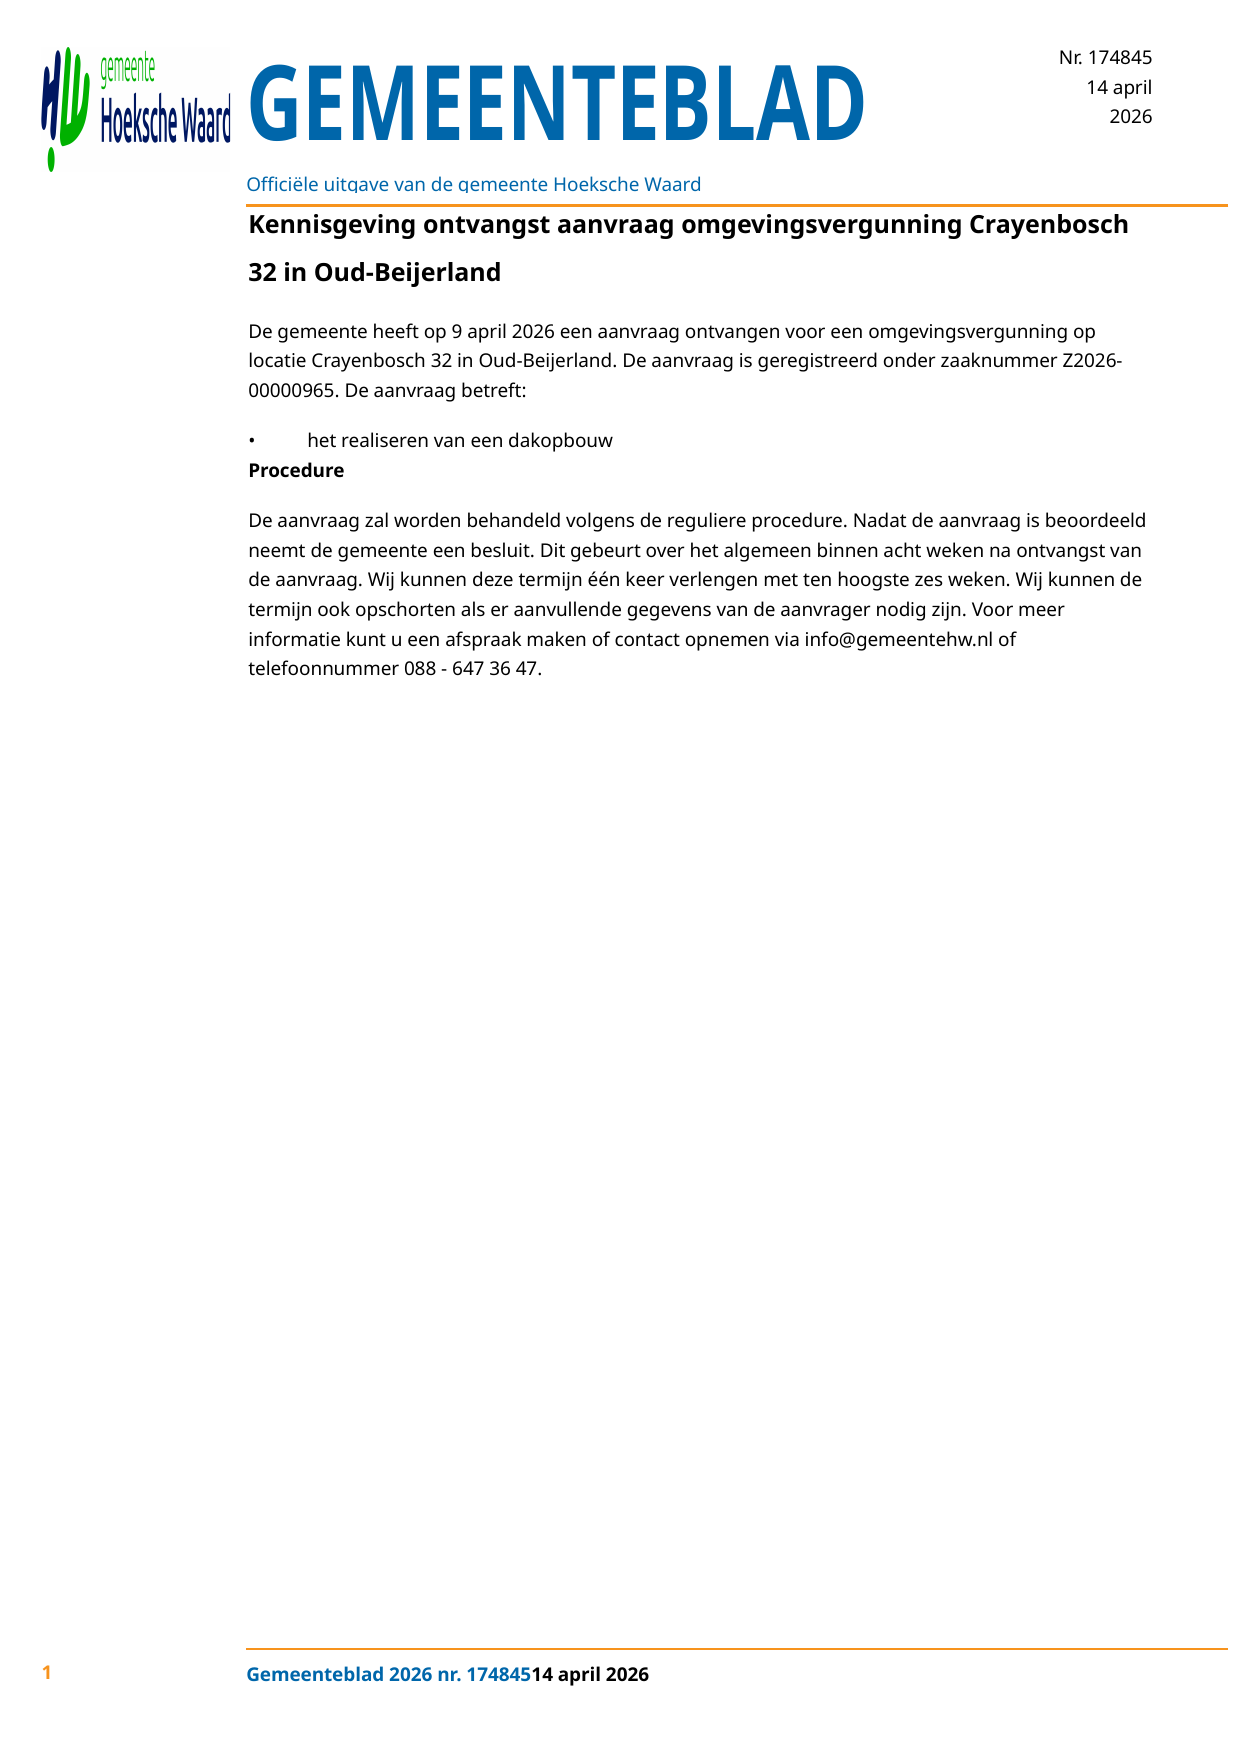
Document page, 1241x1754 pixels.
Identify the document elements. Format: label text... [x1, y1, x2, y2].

text Procedure [248, 457, 1152, 483]
text De gemeente heeft op 9 april 2026 een aanvraag ontvangen voor een omgevingsvergunning op locatie Crayenbosch 32 in Oud-Beijerland. De aanvraag is geregistreerd onder zaaknummer Z2026-00000965. De aanvraag betreft: [248, 318, 1152, 403]
text Kennisgeving ontvangst aanvraag omgevingsvergunning Crayenbosch 32 in Oud-Beijerland [248, 207, 1152, 288]
list het realiseren van een dakopbouw [248, 427, 1152, 453]
text De aanvraag zal worden behandeld volgens de reguliere procedure. Nadat de aanvraag is beoordeeld neemt de gemeente een besluit. Dit gebeurt over het algemeen binnen acht weken na ontvangst van de aanvraag. Wij kunnen deze termijn één keer verlengen met ten hoogste zes weken. Wij kunnen de termijn ook opschorten als er aanvullende gegevens van de aanvrager nodig zijn. Voor meer informatie kunt u een afspraak maken of contact opnemen via info@gemeentehw.nl of telefoonnummer 088 - 647 36 47. [248, 507, 1152, 681]
picture [41, 47, 231, 172]
